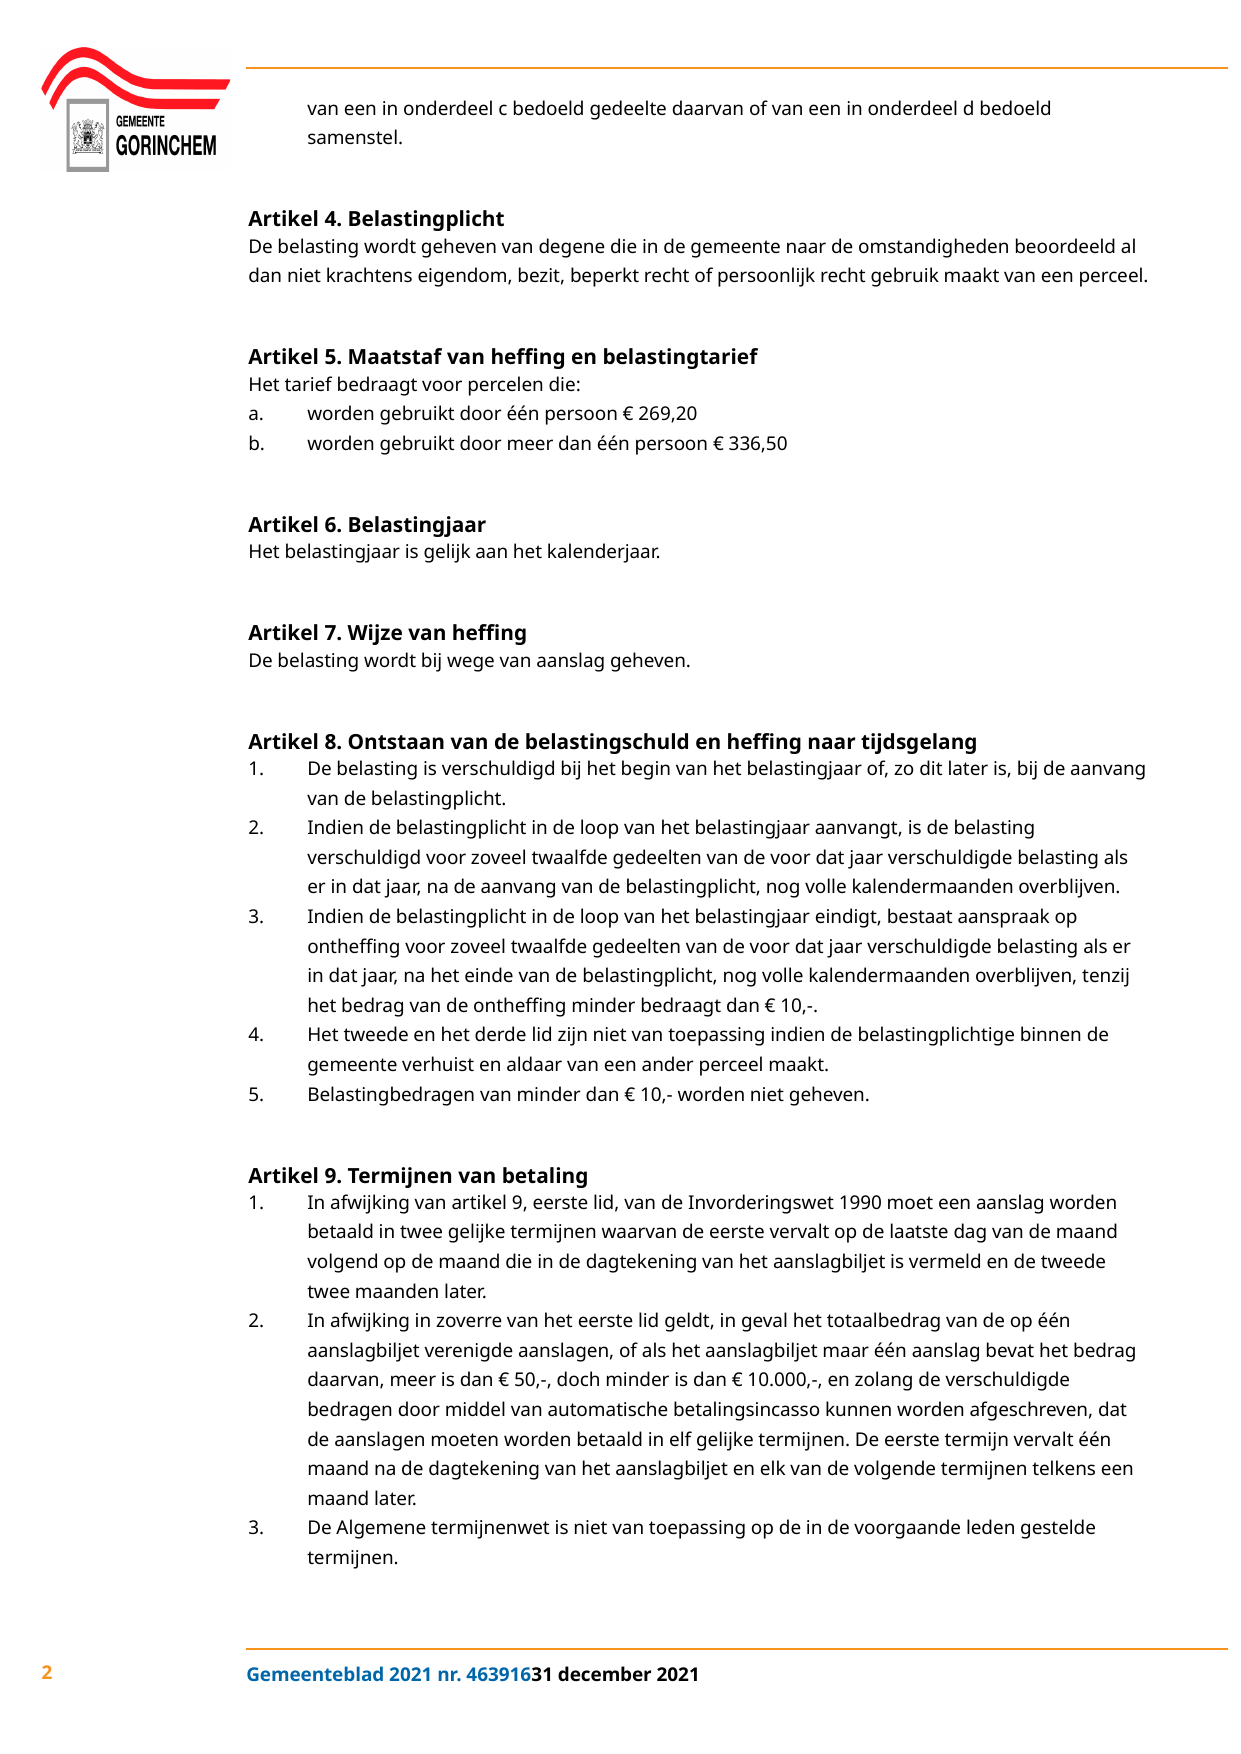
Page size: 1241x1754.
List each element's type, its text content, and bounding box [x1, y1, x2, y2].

text Artikel 5. Maatstaf van heffing en belastingtarief [248, 342, 1152, 371]
list De Algemene termijnenwet is niet van toepassing op de in de voorgaande leden gestelde termijnen. [248, 1514, 1152, 1570]
list In afwijking in zoverre van het eerste lid geldt, in geval het totaalbedrag van de op één aanslagbiljet verenigde aanslagen, of als het aanslagbiljet maar één aanslag bevat het bedrag daarvan, meer is dan € 50,-, doch minder is dan € 10.000,-, en zolang de verschuldigde bedragen door middel van automatische betalingsincasso kunnen worden afgeschreven, dat de aanslagen moeten worden betaald in elf gelijke termijnen. De eerste termijn vervalt één maand na de dagtekening van het aanslagbiljet en elk van de volgende termijnen telkens een maand later. [248, 1307, 1152, 1511]
list In afwijking van artikel 9, eerste lid, van de Invorderingswet 1990 moet een aanslag worden betaald in twee gelijke termijnen waarvan de eerste vervalt op de laatste dag van de maand volgend op de maand die in de dagtekening van het aanslagbiljet is vermeld en de tweede twee maanden later. [248, 1189, 1152, 1304]
text De belasting wordt geheven van degene die in de gemeente naar de omstandigheden beoordeeld al dan niet krachtens eigendom, bezit, beperkt recht of persoonlijk recht gebruik maakt van een perceel. [248, 233, 1152, 288]
list De belasting is verschuldigd bij het begin van het belastingjaar of, zo dit later is, bij de aanvang van de belastingplicht. [248, 755, 1152, 811]
text Artikel 7. Wijze van heffing [248, 618, 1152, 647]
text Artikel 6. Belastingjaar [248, 510, 1152, 538]
picture [41, 47, 231, 172]
list van een in onderdeel c bedoeld gedeelte daarvan of van een in onderdeel d bedoeld [248, 95, 1152, 121]
list worden gebruikt door meer dan één persoon € 336,50 [248, 430, 1152, 456]
text Artikel 9. Termijnen van betaling [248, 1161, 1152, 1189]
text Artikel 8. Ontstaan van de belastingschuld en heffing naar tijdsgelang [248, 727, 1152, 755]
list Het tweede en het derde lid zijn niet van toepassing indien de belastingplichtige binnen de gemeente verhuist en aldaar van een ander perceel maakt. [248, 1022, 1152, 1077]
list samenstel. [248, 124, 1152, 150]
text Het belastingjaar is gelijk aan het kalenderjaar. [248, 538, 1152, 564]
text De belasting wordt bij wege van aanslag geheven. [248, 647, 1152, 673]
list worden gebruikt door één persoon € 269,20 [248, 400, 1152, 426]
list Belastingbedragen van minder dan € 10,- worden niet geheven. [248, 1081, 1152, 1106]
text Artikel 4. Belastingplicht [248, 204, 1152, 233]
text Het tarief bedraagt voor percelen die: [248, 371, 1152, 397]
list Indien de belastingplicht in de loop van het belastingjaar aanvangt, is de belasting verschuldigd voor zoveel twaalfde gedeelten van de voor dat jaar verschuldigde belasting als er in dat jaar, na de aanvang van de belastingplicht, nog volle kalendermaanden overblijven. [248, 814, 1152, 899]
list Indien de belastingplicht in de loop van het belastingjaar eindigt, bestaat aanspraak op ontheffing voor zoveel twaalfde gedeelten van de voor dat jaar verschuldigde belasting als er in dat jaar, na het einde van de belastingplicht, nog volle kalendermaanden overblijven, tenzij het bedrag van de ontheffing minder bedraagt dan € 10,-. [248, 903, 1152, 1018]
